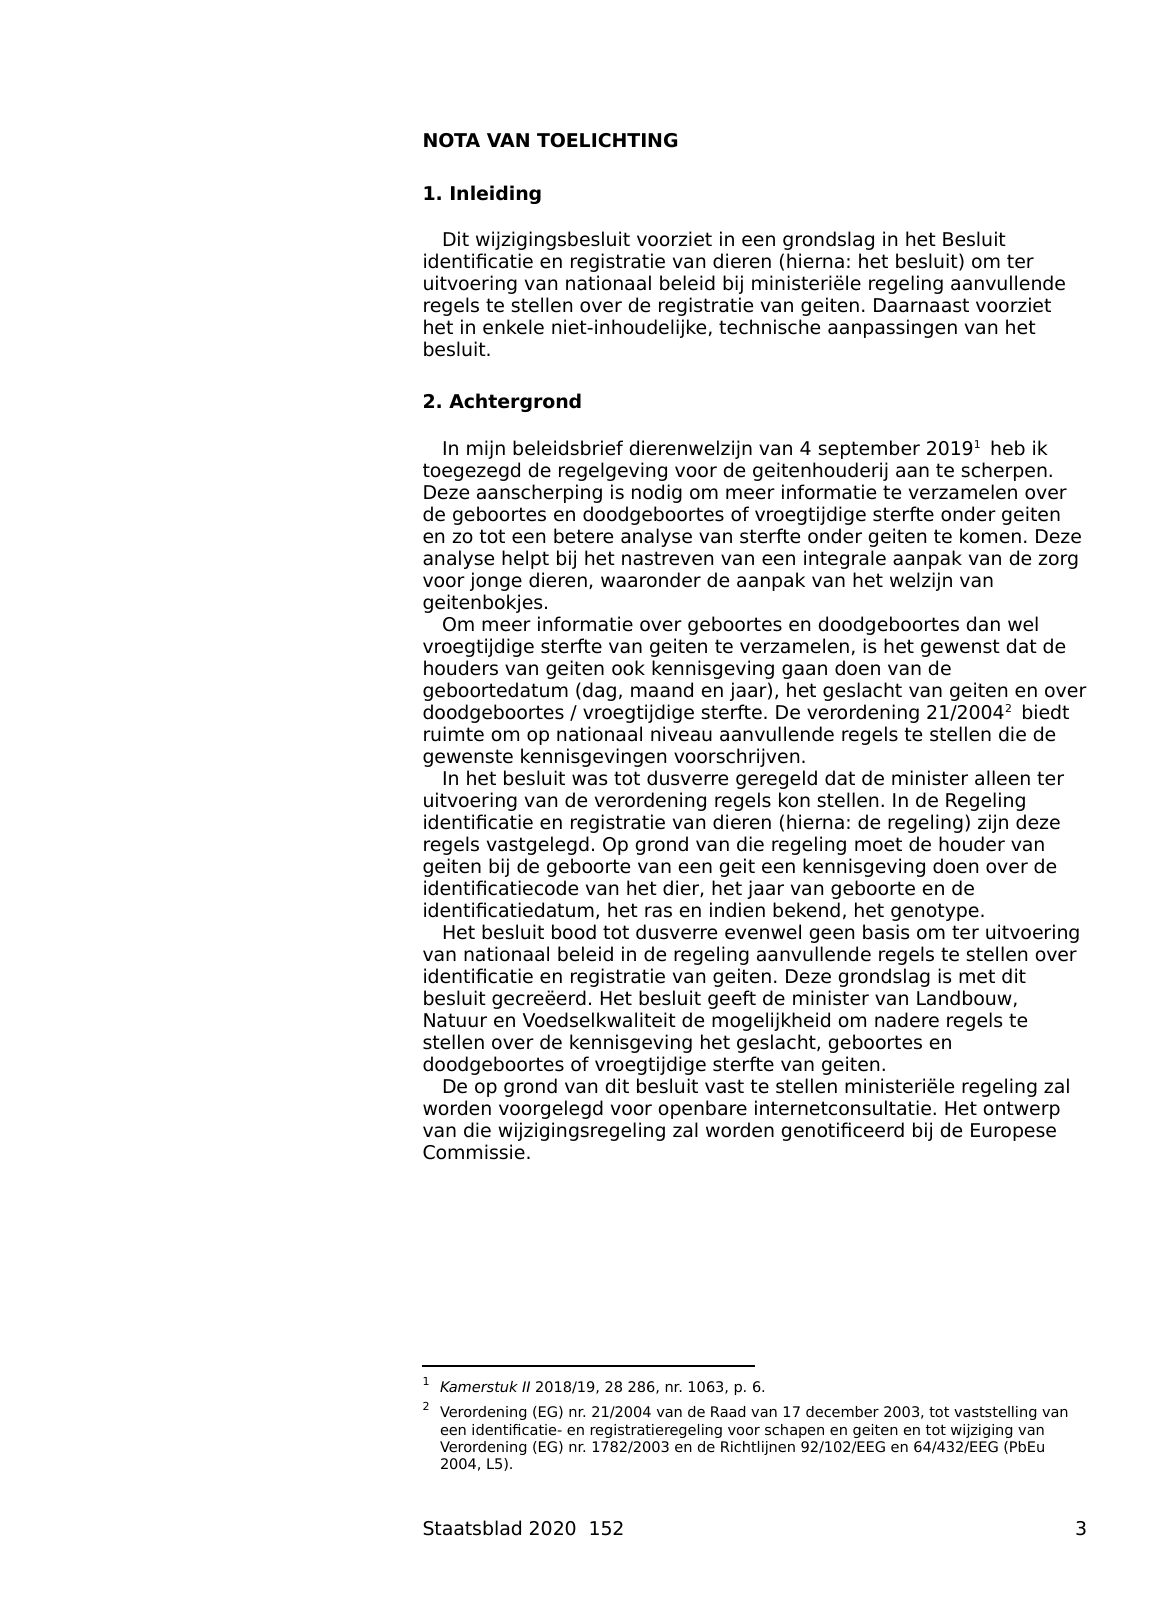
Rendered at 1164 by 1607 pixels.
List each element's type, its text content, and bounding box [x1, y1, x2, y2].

text Dit wijzigingsbesluit voorziet in een grondslag in het Besluit identificatie en registratie van dieren (hierna: het besluit) om ter uitvoering van nationaal beleid bij ministeriële regeling aanvullende regels te stellen over de registratie van geiten. Daarnaast voorziet het in enkele niet-inhoudelijke, technische aanpassingen van het besluit. [422, 229, 1087, 361]
text Verordening (EG) nr. 21/2004 van de Raad van 17 december 2003, tot vaststelling van een identificatie- en registratieregeling voor schapen en geiten en tot wijziging van Verordening (EG) nr. 1782/2003 en de Richtlijnen 92/102/EEG en 64/432/EEG (PbEu 2004, L5). [422, 1400, 1087, 1473]
subtitle NOTA VAN TOELICHTING [422, 130, 1087, 152]
text De op grond van dit besluit vast te stellen ministeriële regeling zal worden voorgelegd voor openbare internetconsultatie. Het ontwerp van die wijzigingsregeling zal worden genotificeerd bij de Europese Commissie. [422, 1076, 1087, 1163]
text Kamerstuk II 2018/19, 28 286, nr. 1063, p. 6. [422, 1375, 1087, 1397]
text In het besluit was tot dusverre geregeld dat de minister alleen ter uitvoering van de verordening regels kon stellen. In de Regeling identificatie en registratie van dieren (hierna: de regeling) zijn deze regels vastgelegd. Op grond van die regeling moet de houder van geiten bij de geboorte van een geit een kennisgeving doen over de identificatiecode van het dier, het jaar van geboorte en de identificatiedatum, het ras en indien bekend, het genotype. [422, 768, 1087, 922]
text Het besluit bood tot dusverre evenwel geen basis om ter uitvoering van nationaal beleid in de regeling aanvullende regels te stellen over identificatie en registratie van geiten. Deze grondslag is met dit besluit gecreëerd. Het besluit geeft de minister van Landbouw, Natuur en Voedselkwaliteit de mogelijkheid om nadere regels te stellen over de kennisgeving het geslacht, geboortes en doodgeboortes of vroegtijdige sterfte van geiten. [422, 922, 1087, 1076]
subtitle 2. Achtergrond [422, 391, 1087, 413]
text In mijn beleidsbrief dierenwelzijn van 4 september 2019 heb ik toegezegd de regelgeving voor de geitenhouderij aan te scherpen. Deze aanscherping is nodig om meer informatie te verzamelen over de geboortes en doodgeboortes of vroegtijdige sterfte onder geiten en zo tot een betere analyse van sterfte onder geiten te komen. Deze analyse helpt bij het nastreven van een integrale aanpak van de zorg voor jonge dieren, waaronder de aanpak van het welzijn van geitenbokjes. [422, 438, 1087, 614]
subtitle 1. Inleiding [422, 182, 1087, 204]
text Om meer informatie over geboortes en doodgeboortes dan wel vroegtijdige sterfte van geiten te verzamelen, is het gewenst dat de houders van geiten ook kennisgeving gaan doen van de geboortedatum (dag, maand en jaar), het geslacht van geiten en over doodgeboortes / vroegtijdige sterfte. De verordening 21/2004 biedt ruimte om op nationaal niveau aanvullende regels te stellen die de gewenste kennisgevingen voorschrijven. [422, 614, 1087, 768]
